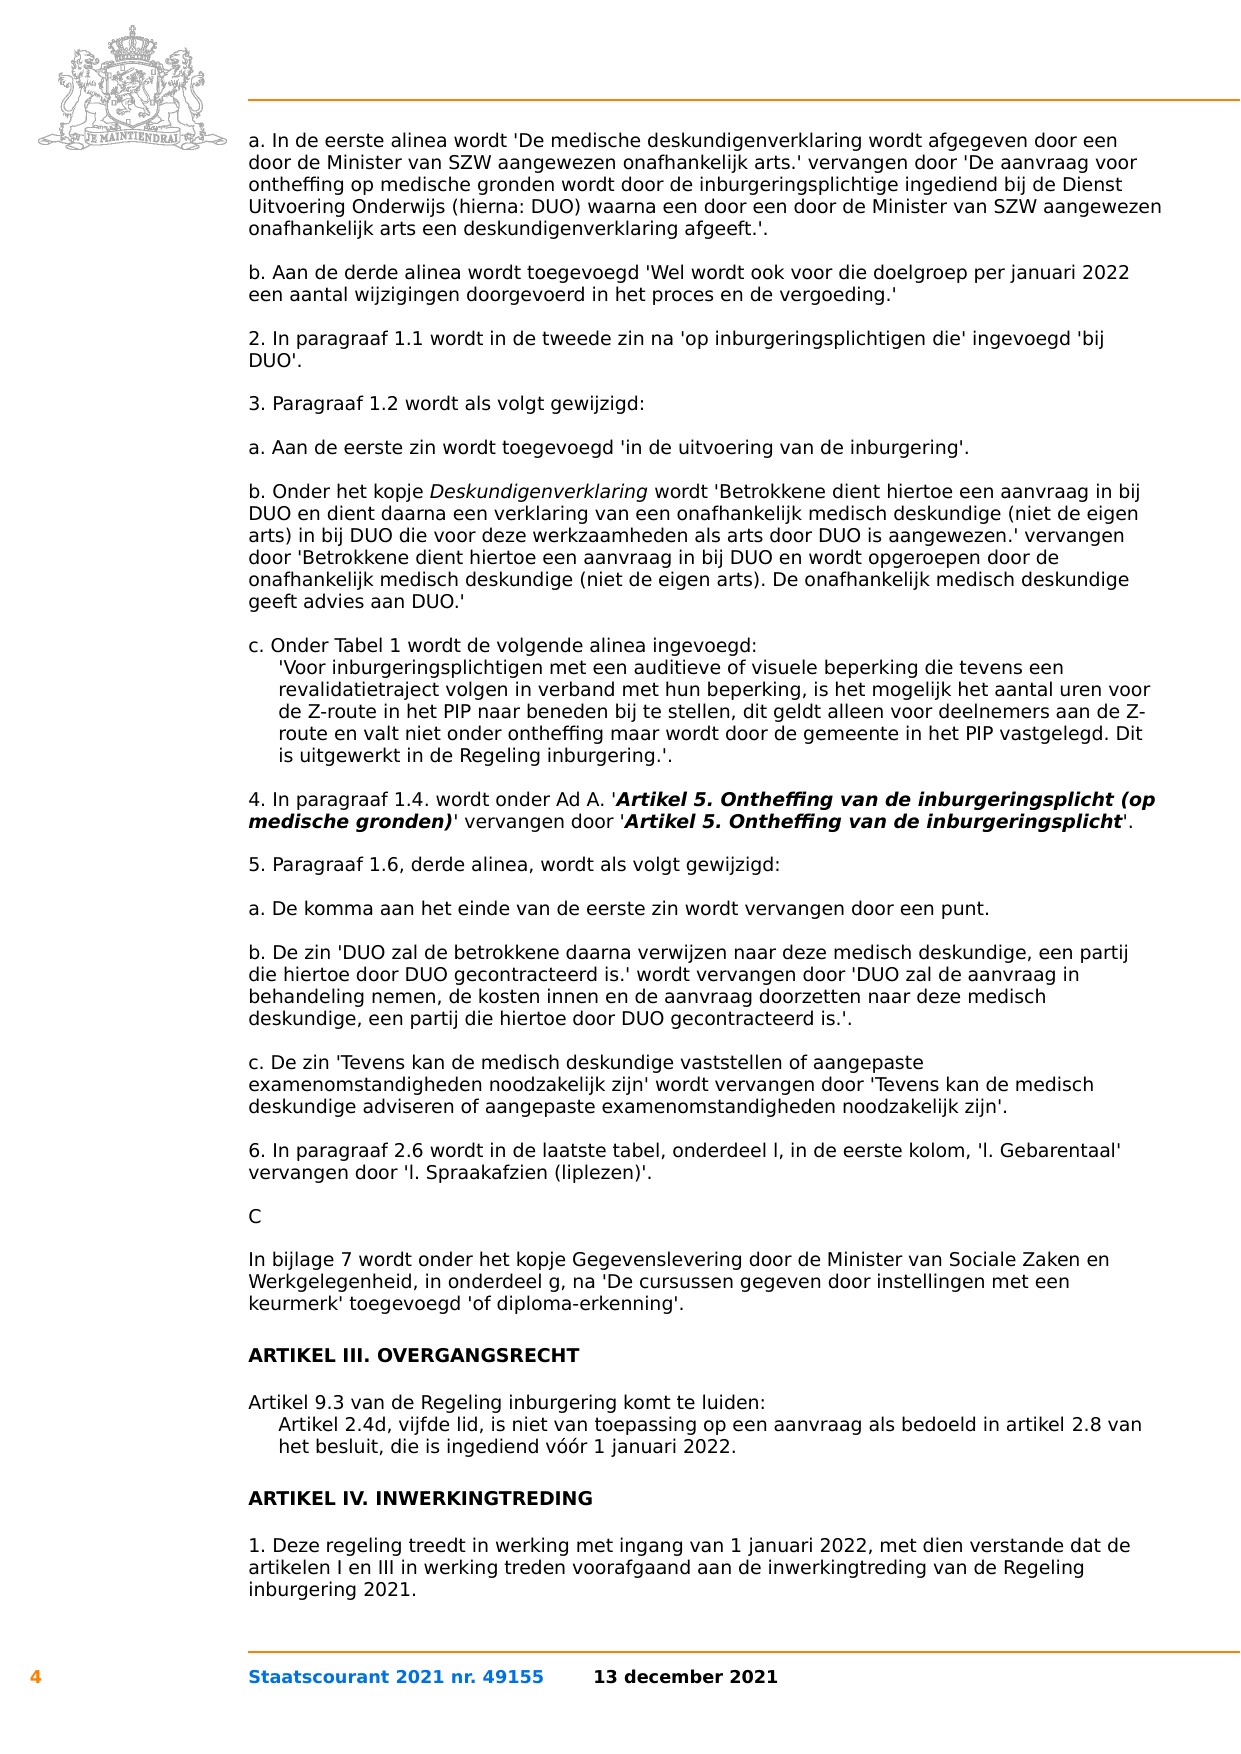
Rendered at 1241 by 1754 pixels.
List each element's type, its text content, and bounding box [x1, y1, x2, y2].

picture [38, 25, 227, 150]
text C [248, 1206, 1163, 1227]
text c. Onder Tabel 1 wordt de volgende alinea ingevoegd: [248, 635, 1163, 657]
text Artikel 9.3 van de Regeling inburgering komt te luiden: [248, 1392, 1163, 1414]
text 4. In paragraaf 1.4. wordt onder Ad A. 'Artikel 5. Ontheffing van de inburgeringsplicht (op medische gronden)' vervangen door 'Artikel 5. Ontheffing van de inburgeringsplicht'. [248, 788, 1163, 832]
text b. Onder het kopje Deskundigenverklaring wordt 'Betrokkene dient hiertoe een aanvraag in bij DUO en dient daarna een verklaring van een onafhankelijk medisch deskundige (niet de eigen arts) in bij DUO die voor deze werkzaamheden als arts door DUO is aangewezen.' vervangen door 'Betrokkene dient hiertoe een aanvraag in bij DUO en wordt opgeroepen door de onafhankelijk medisch deskundige (niet de eigen arts). De onafhankelijk medisch deskundige geeft advies aan DUO.' [248, 481, 1163, 613]
text a. In de eerste alinea wordt 'De medische deskundigenverklaring wordt afgegeven door een door de Minister van SZW aangewezen onafhankelijk arts.' vervangen door 'De aanvraag voor ontheffing op medische gronden wordt door de inburgeringsplichtige ingediend bij de Dienst Uitvoering Onderwijs (hierna: DUO) waarna een door een door de Minister van SZW aangewezen onafhankelijk arts een deskundigenverklaring afgeeft.'. [248, 130, 1163, 240]
text a. Aan de eerste zin wordt toegevoegd 'in de uitvoering van de inburgering'. [248, 437, 1163, 459]
text 1. Deze regeling treedt in werking met ingang van 1 januari 2022, met dien verstande dat de artikelen I en III in werking treden voorafgaand aan de inwerkingtreding van de Regeling inburgering 2021. [248, 1535, 1163, 1601]
text Artikel 2.4d, vijfde lid, is niet van toepassing op een aanvraag als bedoeld in artikel 2.8 van het besluit, die is ingediend vóór 1 januari 2022. [278, 1414, 1163, 1458]
text 3. Paragraaf 1.2 wordt als volgt gewijzigd: [248, 393, 1163, 415]
text 'Voor inburgeringsplichtigen met een auditieve of visuele beperking die tevens een revalidatietraject volgen in verband met hun beperking, is het mogelijk het aantal uren voor de Z-route in het PIP naar beneden bij te stellen, dit geldt alleen voor deelnemers aan de Z-route en valt niet onder ontheffing maar wordt door de gemeente in het PIP vastgelegd. Dit is uitgewerkt in de Regeling inburgering.'. [278, 657, 1163, 767]
text In bijlage 7 wordt onder het kopje Gegevenslevering door de Minister van Sociale Zaken en Werkgelegenheid, in onderdeel g, na 'De cursussen gegeven door instellingen met een keurmerk' toegevoegd 'of diploma-erkenning'. [248, 1249, 1163, 1315]
text a. De komma aan het einde van de eerste zin wordt vervangen door een punt. [248, 898, 1163, 920]
text b. De zin 'DUO zal de betrokkene daarna verwijzen naar deze medisch deskundige, een partij die hiertoe door DUO gecontracteerd is.' wordt vervangen door 'DUO zal de aanvraag in behandeling nemen, de kosten innen en de aanvraag doorzetten naar deze medisch deskundige, een partij die hiertoe door DUO gecontracteerd is.'. [248, 942, 1163, 1030]
text c. De zin 'Tevens kan de medisch deskundige vaststellen of aangepaste examenomstandigheden noodzakelijk zijn' wordt vervangen door 'Tevens kan de medisch deskundige adviseren of aangepaste examenomstandigheden noodzakelijk zijn'. [248, 1052, 1163, 1118]
subtitle ARTIKEL III. OVERGANGSRECHT [248, 1345, 1163, 1367]
text 6. In paragraaf 2.6 wordt in de laatste tabel, onderdeel l, in de eerste kolom, 'l. Gebarentaal' vervangen door 'l. Spraakafzien (liplezen)'. [248, 1140, 1163, 1184]
text 2. In paragraaf 1.1 wordt in de tweede zin na 'op inburgeringsplichtigen die' ingevoegd 'bij DUO'. [248, 327, 1163, 371]
subtitle ARTIKEL IV. INWERKINGTREDING [248, 1488, 1163, 1510]
text 5. Paragraaf 1.6, derde alinea, wordt als volgt gewijzigd: [248, 854, 1163, 876]
text b. Aan de derde alinea wordt toegevoegd 'Wel wordt ook voor die doelgroep per januari 2022 een aantal wijzigingen doorgevoerd in het proces en de vergoeding.' [248, 262, 1163, 306]
